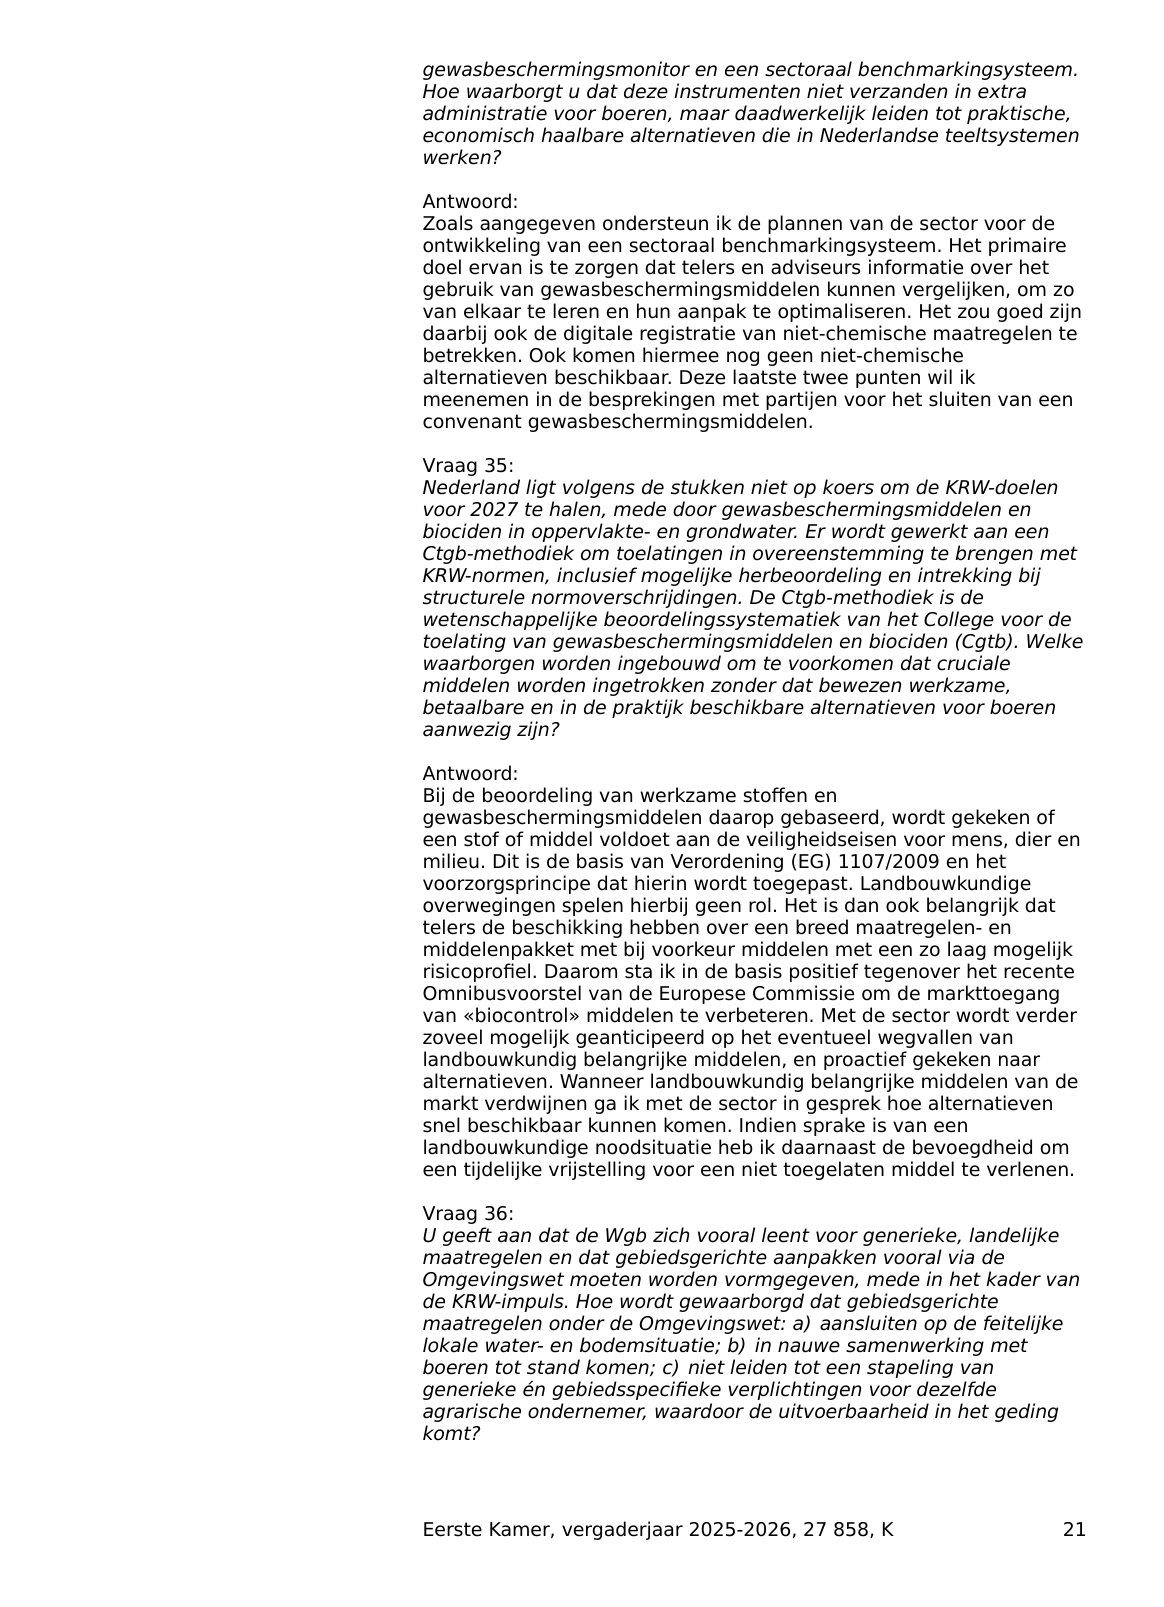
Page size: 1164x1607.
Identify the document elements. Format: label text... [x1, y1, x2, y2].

text gewasbeschermingsmonitor en een sectoraal benchmarkingsysteem. Hoe waarborgt u dat deze instrumenten niet verzanden in extra administratie voor boeren, maar daadwerkelijk leiden tot praktische, economisch haalbare alternatieven die in Nederlandse teeltsystemen werken? [422, 59, 1087, 169]
text Vraag 35: [422, 455, 1087, 477]
text Bij de beoordeling van werkzame stoffen en gewasbeschermingsmiddelen daarop gebaseerd, wordt gekeken of een stof of middel voldoet aan de veiligheidseisen voor mens, dier en milieu. Dit is de basis van Verordening (EG) 1107/2009 en het voorzorgsprincipe dat hierin wordt toegepast. Landbouwkundige overwegingen spelen hierbij geen rol. Het is dan ook belangrijk dat telers de beschikking hebben over een breed maatregelen- en middelenpakket met bij voorkeur middelen met een zo laag mogelijk risicoprofiel. Daarom sta ik in de basis positief tegenover het recente Omnibusvoorstel van de Europese Commissie om de markttoegang van «biocontrol» middelen te verbeteren. Met de sector wordt verder zoveel mogelijk geanticipeerd op het eventueel wegvallen van landbouwkundig belangrijke middelen, en proactief gekeken naar alternatieven. Wanneer landbouwkundig belangrijke middelen van de markt verdwijnen ga ik met de sector in gesprek hoe alternatieven snel beschikbaar kunnen komen. Indien sprake is van een landbouwkundige noodsituatie heb ik daarnaast de bevoegdheid om een tijdelijke vrijstelling voor een niet toegelaten middel te verlenen. [422, 785, 1087, 1181]
text Nederland ligt volgens de stukken niet op koers om de KRW-doelen voor 2027 te halen, mede door gewasbeschermingsmiddelen en biociden in oppervlakte- en grondwater. Er wordt gewerkt aan een Ctgb-methodiek om toelatingen in overeenstemming te brengen met KRW-normen, inclusief mogelijke herbeoordeling en intrekking bij structurele normoverschrijdingen. De Ctgb-methodiek is de wetenschappelijke beoordelingssystematiek van het College voor de toelating van gewasbeschermingsmiddelen en biociden (Cgtb). Welke waarborgen worden ingebouwd om te voorkomen dat cruciale middelen worden ingetrokken zonder dat bewezen werkzame, betaalbare en in de praktijk beschikbare alternatieven voor boeren aanwezig zijn? [422, 477, 1087, 741]
text Antwoord: [422, 191, 1087, 213]
text Vraag 36: [422, 1203, 1087, 1225]
text Antwoord: [422, 763, 1087, 785]
text Zoals aangegeven ondersteun ik de plannen van de sector voor de ontwikkeling van een sectoraal benchmarkingsysteem. Het primaire doel ervan is te zorgen dat telers en adviseurs informatie over het gebruik van gewasbeschermingsmiddelen kunnen vergelijken, om zo van elkaar te leren en hun aanpak te optimaliseren. Het zou goed zijn daarbij ook de digitale registratie van niet-chemische maatregelen te betrekken. Ook komen hiermee nog geen niet-chemische alternatieven beschikbaar. Deze laatste twee punten wil ik meenemen in de besprekingen met partijen voor het sluiten van een convenant gewasbeschermingsmiddelen. [422, 213, 1087, 433]
text U geeft aan dat de Wgb zich vooral leent voor generieke, landelijke maatregelen en dat gebiedsgerichte aanpakken vooral via de Omgevingswet moeten worden vormgegeven, mede in het kader van de KRW-impuls. Hoe wordt gewaarborgd dat gebiedsgerichte maatregelen onder de Omgevingswet: a) aansluiten op de feitelijke lokale water- en bodemsituatie; b) in nauwe samenwerking met boeren tot stand komen; c) niet leiden tot een stapeling van generieke én gebiedsspecifieke verplichtingen voor dezelfde agrarische ondernemer, waardoor de uitvoerbaarheid in het geding komt? [422, 1225, 1087, 1444]
